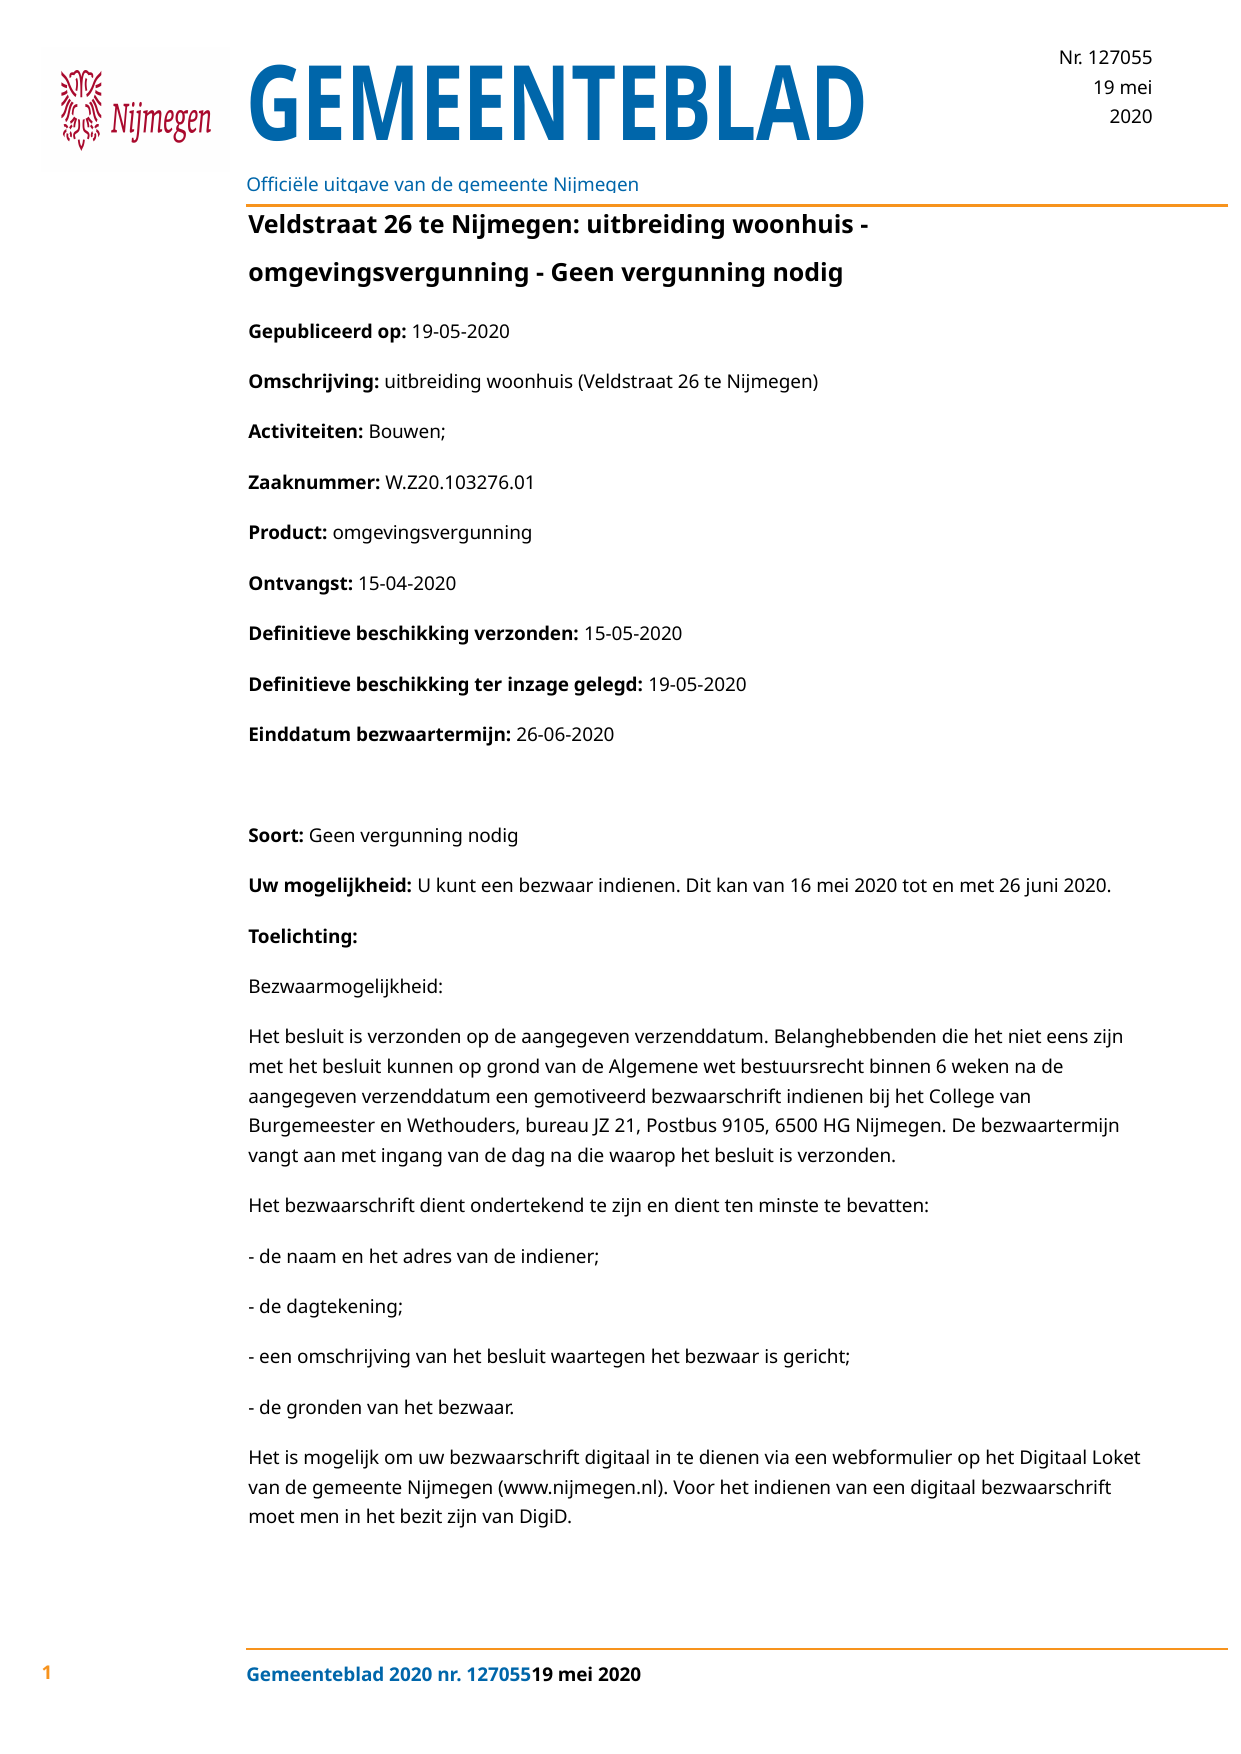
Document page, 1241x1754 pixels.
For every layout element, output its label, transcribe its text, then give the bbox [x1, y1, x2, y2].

text Bezwaarmogelijkheid: [248, 973, 1152, 999]
text - de gronden van het bezwaar. [248, 1394, 1152, 1420]
text Ontvangst: 15-04-2020 [248, 570, 1152, 596]
text Het bezwaarschrift dient ondertekend te zijn en dient ten minste te bevatten: [248, 1192, 1152, 1218]
text Omschrijving: uitbreiding woonhuis (Veldstraat 26 te Nijmegen) [248, 368, 1152, 394]
text Product: omgevingsvergunning [248, 519, 1152, 545]
text Zaaknummer: W.Z20.103276.01 [248, 469, 1152, 495]
text Het besluit is verzonden op de aangegeven verzenddatum. Belanghebbenden die het niet eens zijn met het besluit kunnen op grond van de Algemene wet bestuursrecht binnen 6 weken na de aangegeven verzenddatum een gemotiveerd bezwaarschrift indienen bij het College van Burgemeester en Wethouders, bureau JZ 21, Postbus 9105, 6500 HG Nijmegen. De bezwaartermijn vangt aan met ingang van de dag na die waarop het besluit is verzonden. [248, 1024, 1152, 1168]
text - een omschrijving van het besluit waartegen het bezwaar is gericht; [248, 1344, 1152, 1369]
text Soort: Geen vergunning nodig [248, 822, 1152, 848]
text Einddatum bezwaartermijn: 26-06-2020 [248, 721, 1152, 747]
picture [41, 47, 231, 172]
text Uw mogelijkheid: U kunt een bezwaar indienen. Dit kan van 16 mei 2020 tot en met 26 juni 2020. [248, 872, 1152, 898]
text Het is mogelijk om uw bezwaarschrift digitaal in te dienen via een webformulier op het Digitaal Loket van de gemeente Nijmegen (www.nijmegen.nl). Voor het indienen van een digitaal bezwaarschrift moet men in het bezit zijn van DigiD. [248, 1444, 1152, 1529]
text Gepubliceerd op: 19-05-2020 [248, 318, 1152, 344]
text Definitieve beschikking verzonden: 15-05-2020 [248, 620, 1152, 646]
text Definitieve beschikking ter inzage gelegd: 19-05-2020 [248, 671, 1152, 697]
text Activiteiten: Bouwen; [248, 419, 1152, 444]
text - de naam en het adres van de indiener; [248, 1243, 1152, 1269]
text - de dagtekening; [248, 1293, 1152, 1319]
text Veldstraat 26 te Nijmegen: uitbreiding woonhuis - omgevingsvergunning - Geen vergunning nodig [248, 207, 1152, 288]
text Toelichting: [248, 923, 1152, 949]
